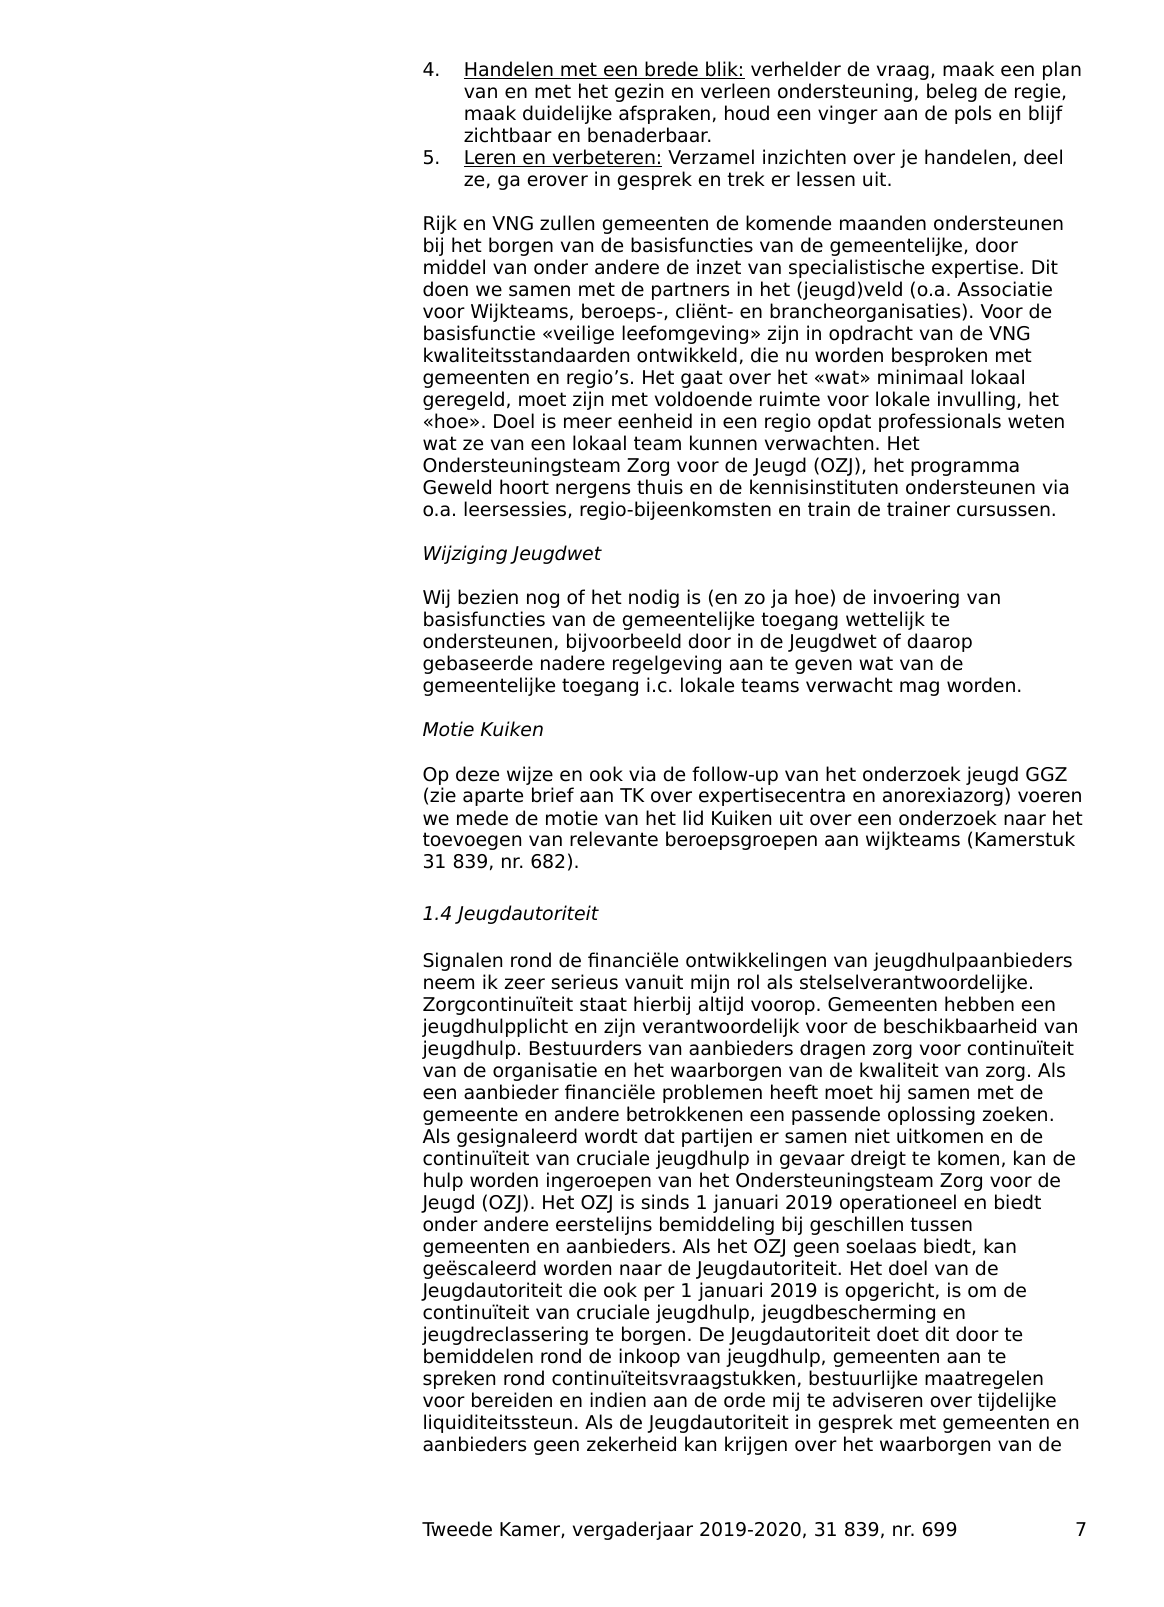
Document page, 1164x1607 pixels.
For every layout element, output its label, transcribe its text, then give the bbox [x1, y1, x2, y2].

subtitle Wijziging Jeugdwet [422, 543, 1087, 565]
text Op deze wijze en ook via de follow-up van het onderzoek jeugd GGZ (zie aparte brief aan TK over expertisecentra en anorexiazorg) voeren we mede de motie van het lid Kuiken uit over een onderzoek naar het toevoegen van relevante beroepsgroepen aan wijkteams (Kamerstuk 31 839, nr. 682). [422, 763, 1087, 873]
subtitle 1.4 Jeugdautoriteit [422, 903, 1087, 925]
text Rijk en VNG zullen gemeenten de komende maanden ondersteunen bij het borgen van de basisfuncties van de gemeentelijke, door middel van onder andere de inzet van specialistische expertise. Dit doen we samen met de partners in het (jeugd)veld (o.a. Associatie voor Wijkteams, beroeps-, cliënt- en brancheorganisaties). Voor de basisfunctie «veilige leefomgeving» zijn in opdracht van de VNG kwaliteitsstandaarden ontwikkeld, die nu worden besproken met gemeenten en regio’s. Het gaat over het «wat» minimaal lokaal geregeld, moet zijn met voldoende ruimte voor lokale invulling, het «hoe». Doel is meer eenheid in een regio opdat professionals weten wat ze van een lokaal team kunnen verwachten. Het Ondersteuningsteam Zorg voor de Jeugd (OZJ), het programma Geweld hoort nergens thuis en de kennisinstituten ondersteunen via o.a. leersessies, regio-bijeenkomsten en train de trainer cursussen. [422, 213, 1087, 521]
text Als gesignaleerd wordt dat partijen er samen niet uitkomen en de continuïteit van cruciale jeugdhulp in gevaar dreigt te komen, kan de hulp worden ingeroepen van het Ondersteuningsteam Zorg voor de Jeugd (OZJ). Het OZJ is sinds 1 januari 2019 operationeel en biedt onder andere eerstelijns bemiddeling bij geschillen tussen gemeenten en aanbieders. Als het OZJ geen soelaas biedt, kan geëscaleerd worden naar de Jeugdautoriteit. Het doel van de Jeugdautoriteit die ook per 1 januari 2019 is opgericht, is om de continuïteit van cruciale jeugdhulp, jeugdbescherming en jeugdreclassering te borgen. De Jeugdautoriteit doet dit door te bemiddelen rond de inkoop van jeugdhulp, gemeenten aan te spreken rond continuïteitsvraagstukken, bestuurlijke maatregelen voor bereiden en indien aan de orde mij te adviseren over tijdelijke liquiditeitssteun. Als de Jeugdautoriteit in gesprek met gemeenten en aanbieders geen zekerheid kan krijgen over het waarborgen van de [422, 1126, 1087, 1456]
subtitle Motie Kuiken [422, 719, 1087, 741]
text 4. Handelen met een brede blik: verhelder de vraag, maak een plan van en met het gezin en verleen ondersteuning, beleg de regie, maak duidelijke afspraken, houd een vinger aan de pols en blijf zichtbaar en benaderbaar. [422, 59, 1087, 147]
text 5. Leren en verbeteren: Verzamel inzichten over je handelen, deel ze, ga erover in gesprek en trek er lessen uit. [422, 147, 1087, 191]
text Wij bezien nog of het nodig is (en zo ja hoe) de invoering van basisfuncties van de gemeentelijke toegang wettelijk te ondersteunen, bijvoorbeeld door in de Jeugdwet of daarop gebaseerde nadere regelgeving aan te geven wat van de gemeentelijke toegang i.c. lokale teams verwacht mag worden. [422, 587, 1087, 697]
text Signalen rond de financiële ontwikkelingen van jeugdhulpaanbieders neem ik zeer serieus vanuit mijn rol als stelselverantwoordelijke. Zorgcontinuïteit staat hierbij altijd voorop. Gemeenten hebben een jeugdhulpplicht en zijn verantwoordelijk voor de beschikbaarheid van jeugdhulp. Bestuurders van aanbieders dragen zorg voor continuïteit van de organisatie en het waarborgen van de kwaliteit van zorg. Als een aanbieder financiële problemen heeft moet hij samen met de gemeente en andere betrokkenen een passende oplossing zoeken. [422, 950, 1087, 1126]
